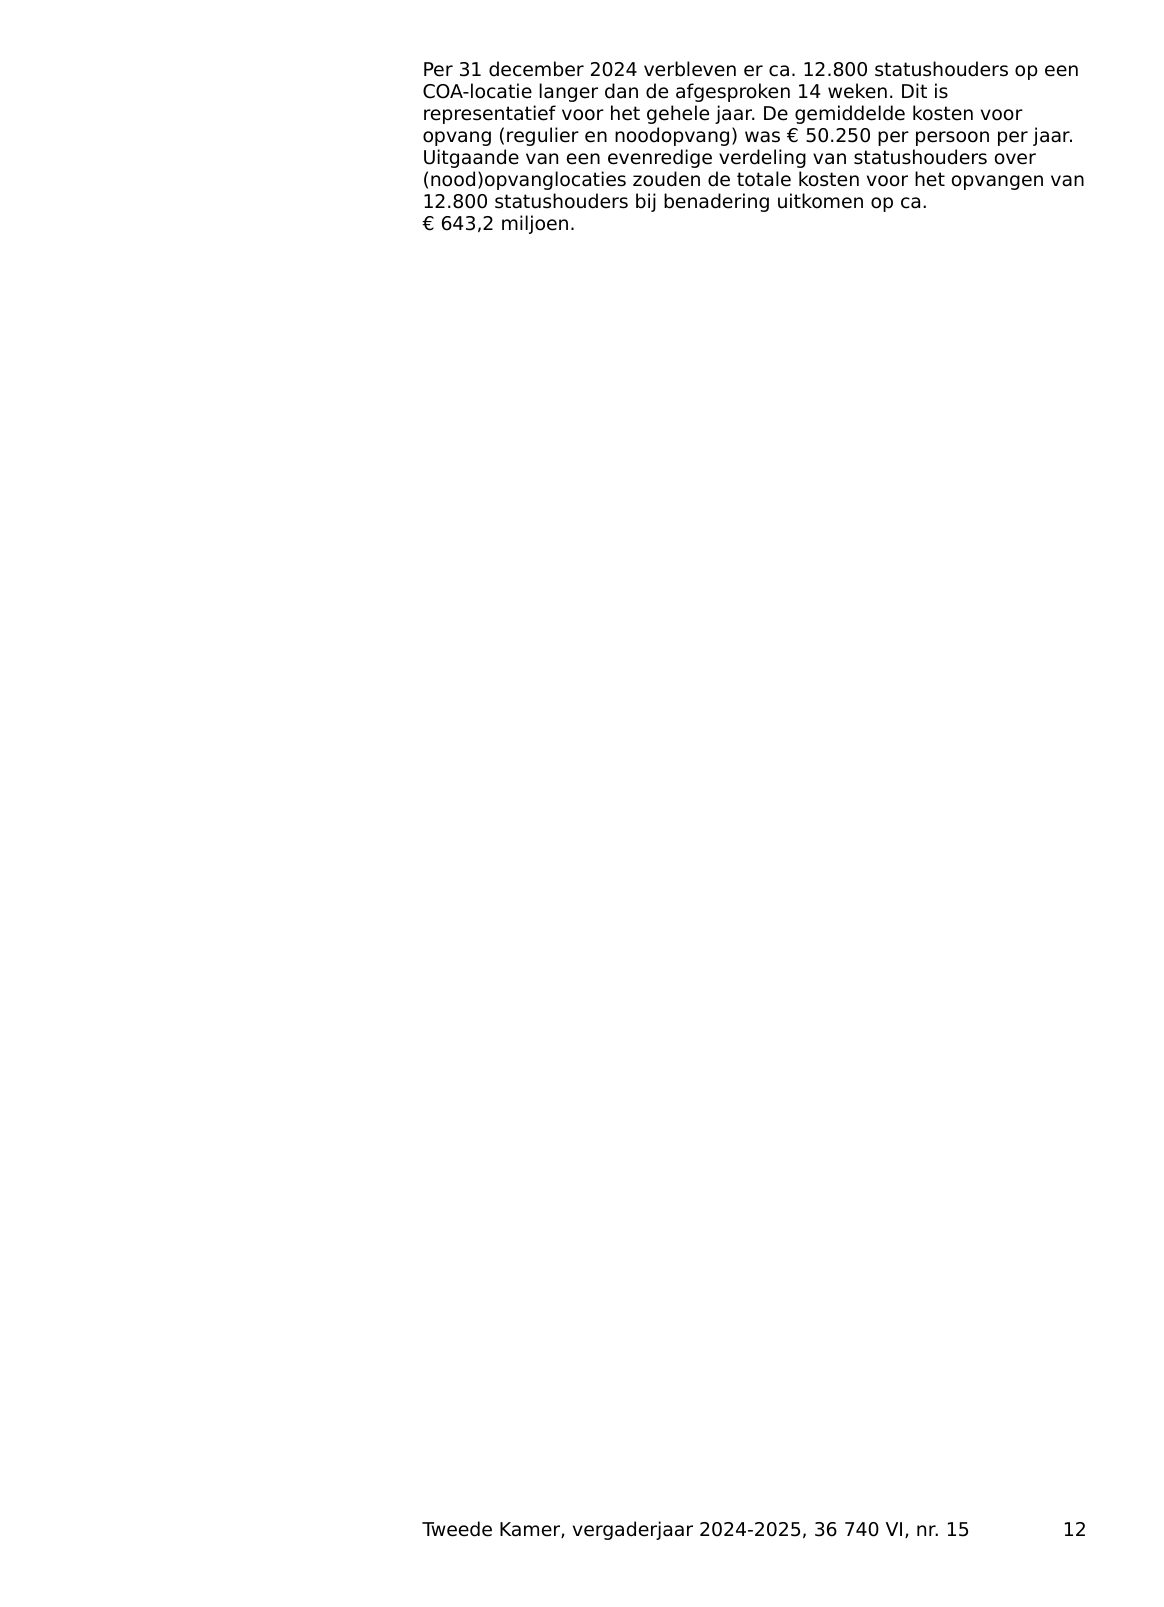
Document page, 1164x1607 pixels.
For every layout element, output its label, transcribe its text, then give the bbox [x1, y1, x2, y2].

text Per 31 december 2024 verbleven er ca. 12.800 statushouders op een COA-locatie langer dan de afgesproken 14 weken. Dit is representatief voor het gehele jaar. De gemiddelde kosten voor opvang (regulier en noodopvang) was € 50.250 per persoon per jaar. Uitgaande van een evenredige verdeling van statushouders over (nood)opvanglocaties zouden de totale kosten voor het opvangen van 12.800 statushouders bij benadering uitkomen op ca. € 643,2 miljoen. [422, 59, 1087, 235]
